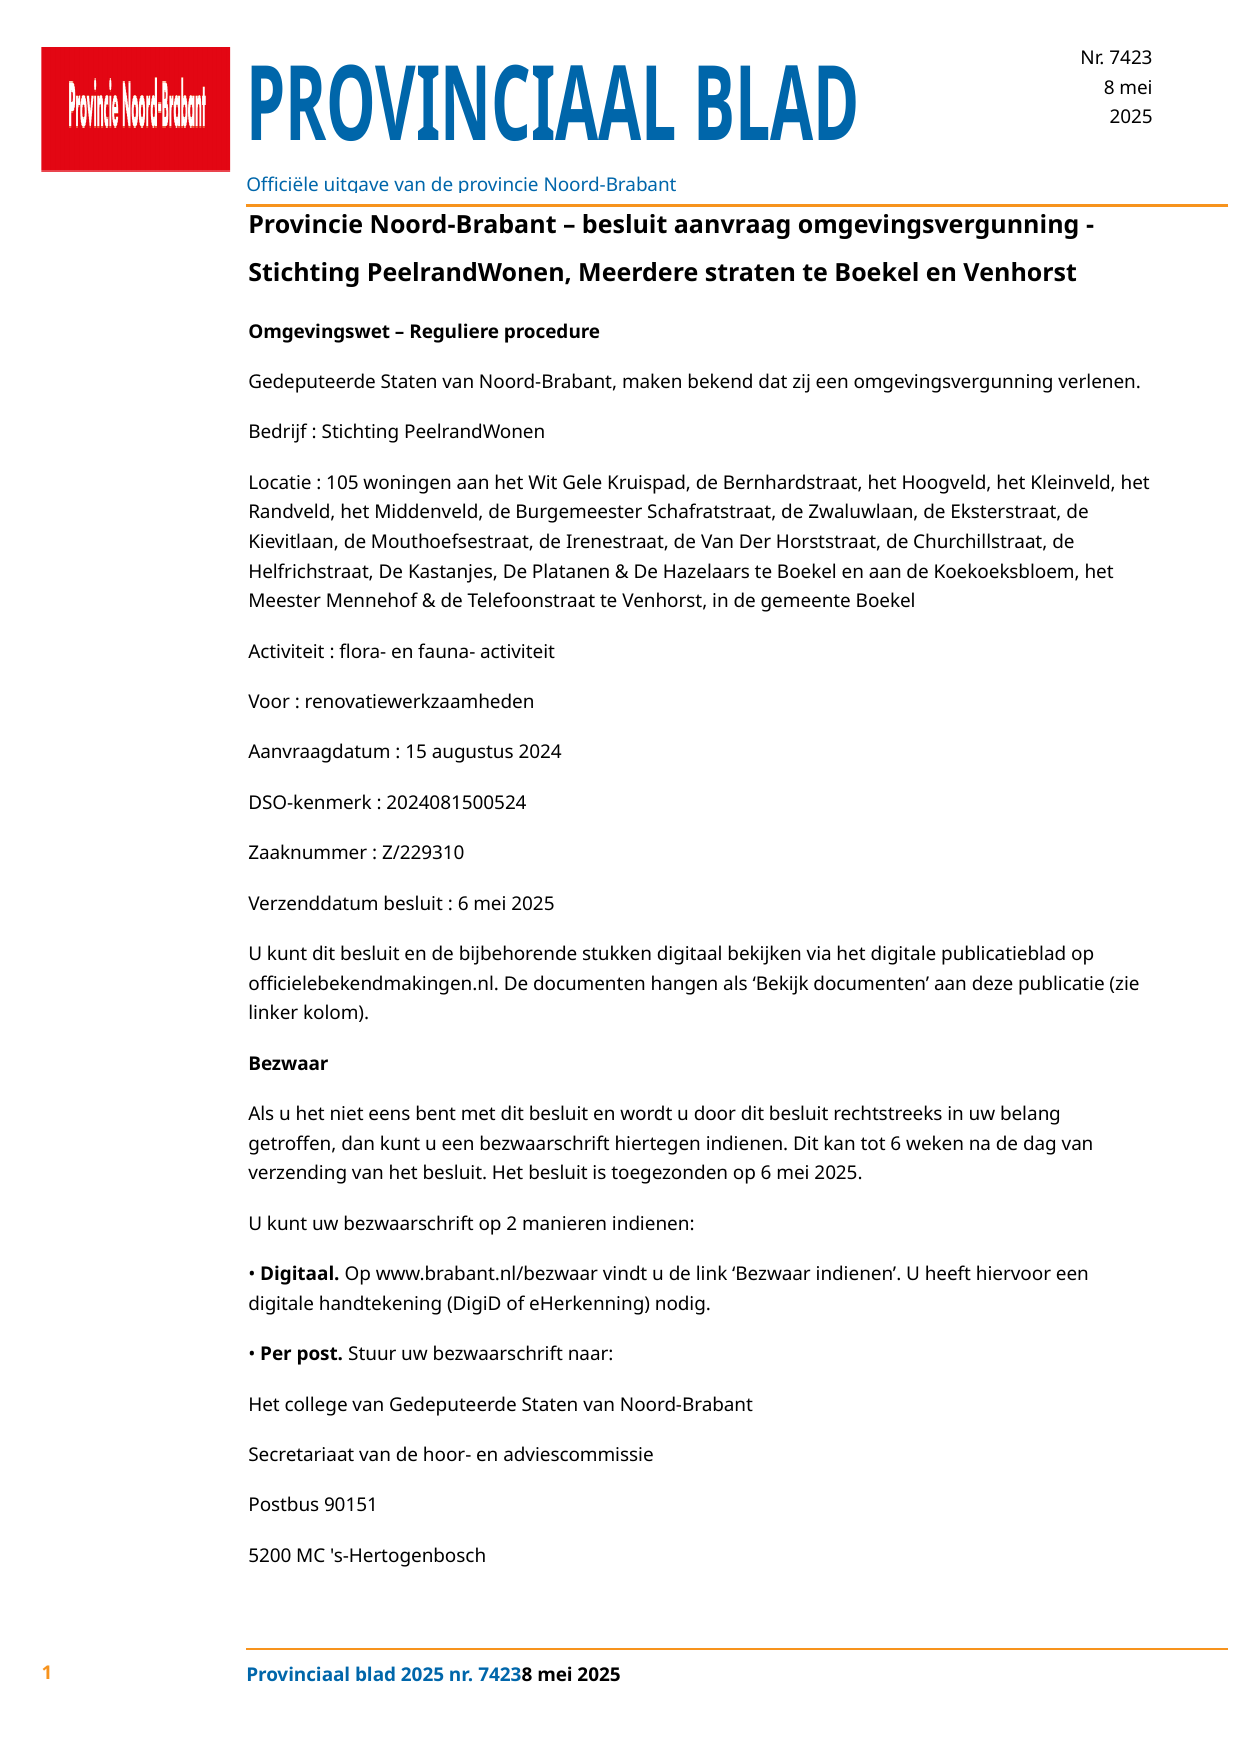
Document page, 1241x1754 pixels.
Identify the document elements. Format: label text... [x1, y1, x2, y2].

text U kunt uw bezwaarschrift op 2 manieren indienen: [248, 1210, 1152, 1236]
text Verzenddatum besluit : 6 mei 2025 [248, 890, 1152, 916]
text Het college van Gedeputeerde Staten van Noord-Brabant [248, 1391, 1152, 1417]
picture [41, 47, 231, 172]
text Aanvraagdatum : 15 augustus 2024 [248, 739, 1152, 764]
text • Digitaal. Op www.brabant.nl/bezwaar vindt u de link ‘Bezwaar indienen’. U heeft hiervoor een digitale handtekening (DigiD of eHerkenning) nodig. [248, 1260, 1152, 1316]
text Postbus 90151 [248, 1492, 1152, 1517]
text Activiteit : flora- en fauna- activiteit [248, 638, 1152, 664]
text U kunt dit besluit en de bijbehorende stukken digitaal bekijken via het digitale publicatieblad op officielebekendmakingen.nl. De documenten hangen als ‘Bekijk documenten’ aan deze publicatie (zie linker kolom). [248, 940, 1152, 1025]
text Gedeputeerde Staten van Noord-Brabant, maken bekend dat zij een omgevingsvergunning verlenen. [248, 368, 1152, 394]
text Provincie Noord-Brabant – besluit aanvraag omgevingsvergunning - Stichting PeelrandWonen, Meerdere straten te Boekel en Venhorst [248, 207, 1152, 288]
text Zaaknummer : Z/229310 [248, 839, 1152, 865]
text Omgevingswet – Reguliere procedure [248, 318, 1152, 344]
text Locatie : 105 woningen aan het Wit Gele Kruispad, de Bernhardstraat, het Hoogveld, het Kleinveld, het Randveld, het Middenveld, de Burgemeester Schafratstraat, de Zwaluwlaan, de Eksterstraat, de Kievitlaan, de Mouthoefsestraat, de Irenestraat, de Van Der Horststraat, de Churchillstraat, de Helfrichstraat, De Kastanjes, De Platanen & De Hazelaars te Boekel en aan de Koekoeksbloem, het Meester Mennehof & de Telefoonstraat te Venhorst, in de gemeente Boekel [248, 469, 1152, 613]
text 5200 MC 's‑Hertogenbosch [248, 1542, 1152, 1568]
text Secretariaat van de hoor- en adviescommissie [248, 1441, 1152, 1467]
text Voor : renovatiewerkzaamheden [248, 688, 1152, 714]
text Bezwaar [248, 1050, 1152, 1076]
text DSO-kenmerk : 2024081500524 [248, 789, 1152, 815]
text Als u het niet eens bent met dit besluit en wordt u door dit besluit rechtstreeks in uw belang getroffen, dan kunt u een bezwaarschrift hiertegen indienen. Dit kan tot 6 weken na de dag van verzending van het besluit. Het besluit is toegezonden op 6 mei 2025. [248, 1100, 1152, 1185]
text Bedrijf : Stichting PeelrandWonen [248, 419, 1152, 444]
text • Per post. Stuur uw bezwaarschrift naar: [248, 1340, 1152, 1366]
